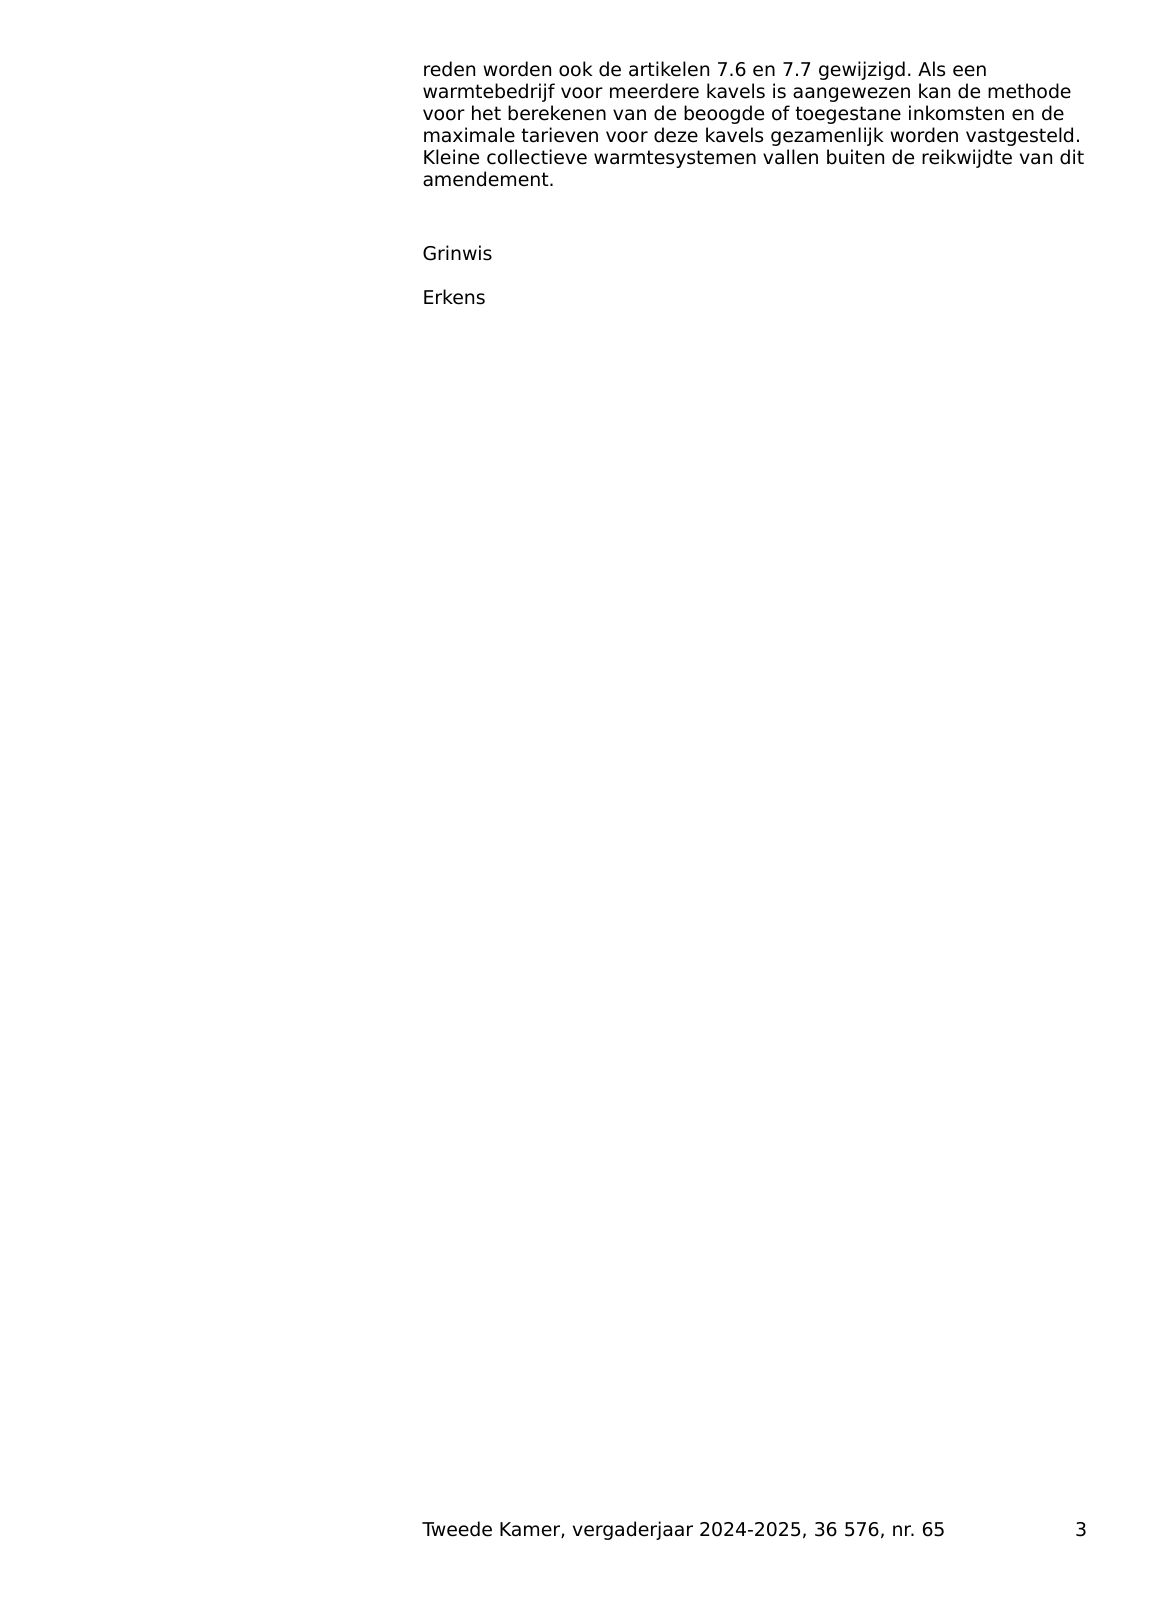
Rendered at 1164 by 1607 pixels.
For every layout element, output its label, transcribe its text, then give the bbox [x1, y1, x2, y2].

text reden worden ook de artikelen 7.6 en 7.7 gewijzigd. Als een warmtebedrijf voor meerdere kavels is aangewezen kan de methode voor het berekenen van de beoogde of toegestane inkomsten en de maximale tarieven voor deze kavels gezamenlijk worden vastgesteld. Kleine collectieve warmtesystemen vallen buiten de reikwijdte van dit amendement. [422, 59, 1087, 191]
text Grinwis Erkens [422, 221, 1087, 309]
